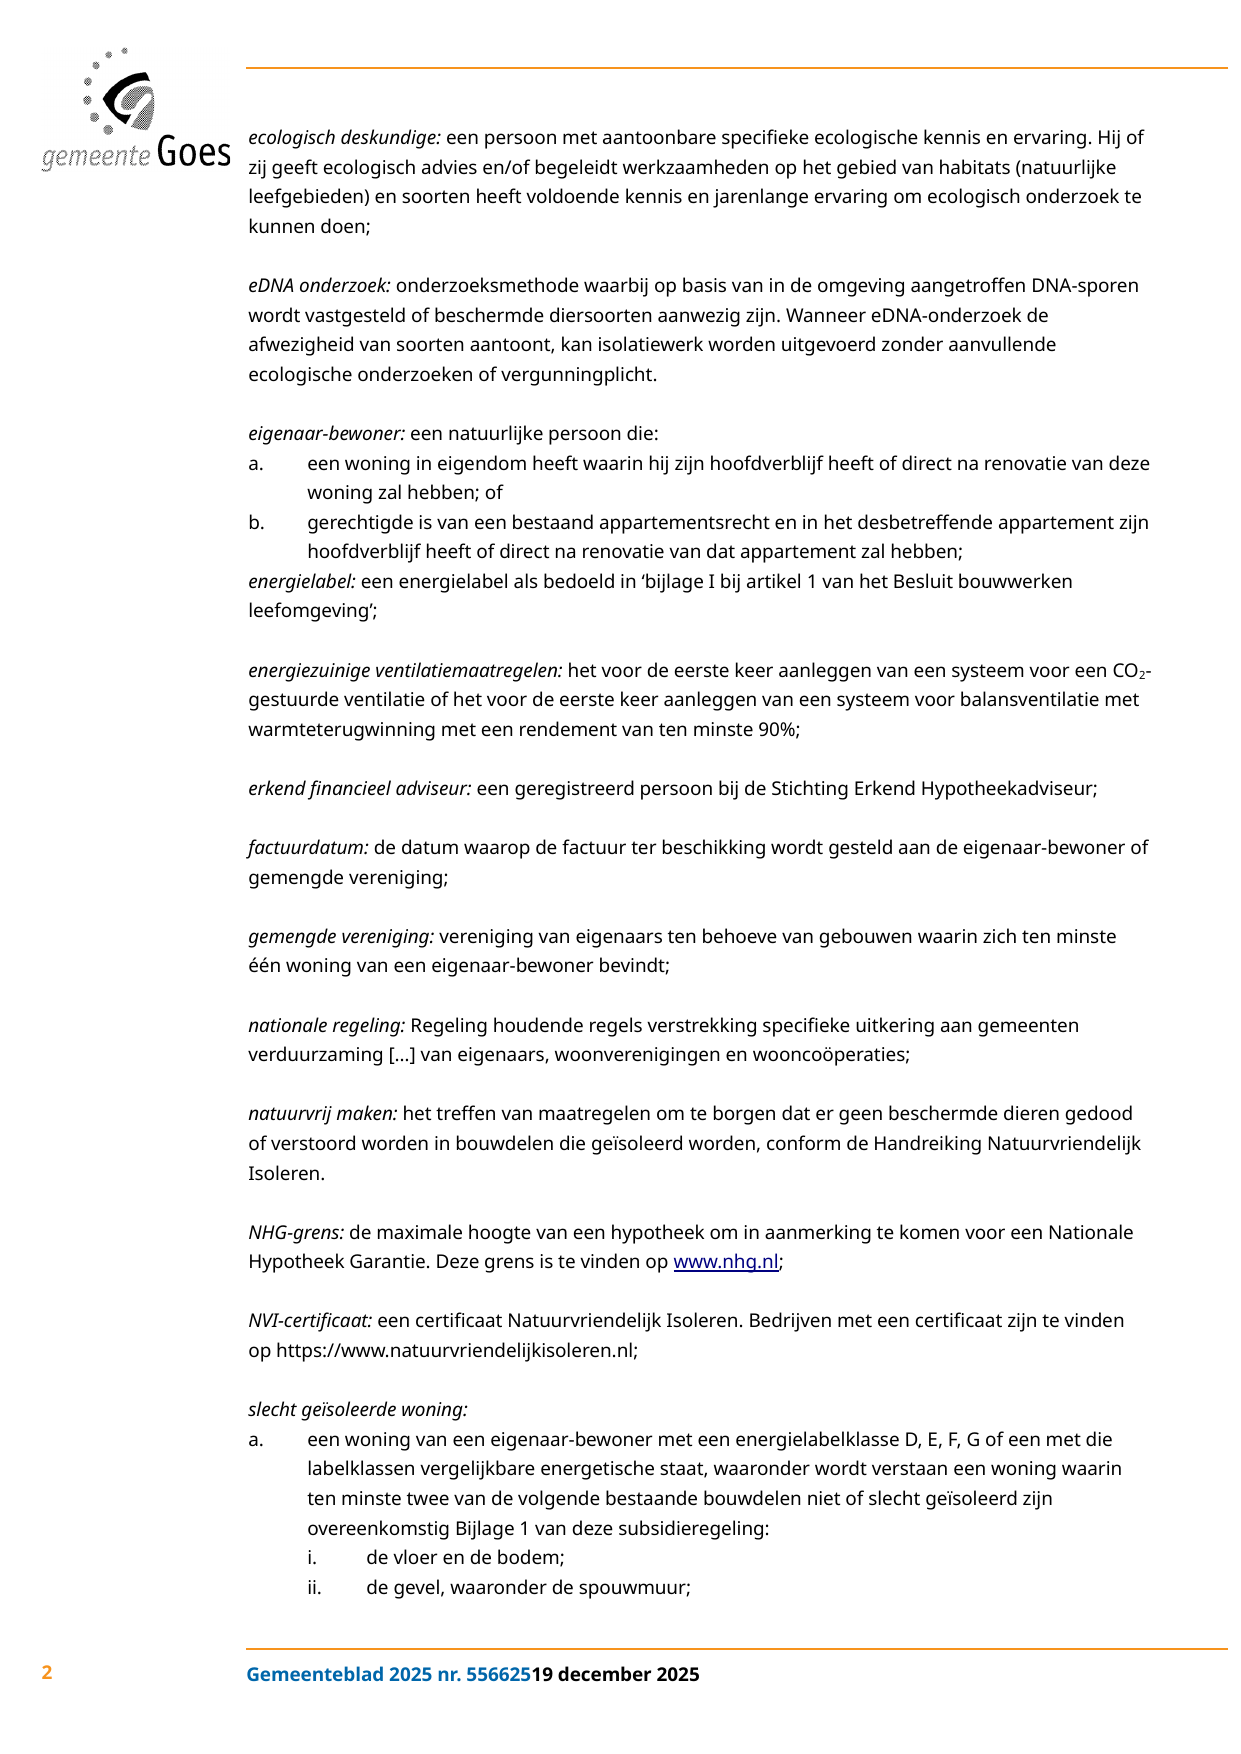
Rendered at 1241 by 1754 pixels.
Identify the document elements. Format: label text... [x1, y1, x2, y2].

text erkend financieel adviseur: een geregistreerd persoon bij de Stichting Erkend Hypotheekadviseur; [248, 775, 1152, 801]
text energielabel: een energielabel als bedoeld in ‘bijlage I bij artikel 1 van het Besluit bouwwerken leefomgeving’; [248, 568, 1152, 623]
list de gevel, waaronder de spouwmuur; [307, 1574, 1152, 1600]
text ecologisch deskundige: een persoon met aantoonbare specifieke ecologische kennis en ervaring. Hij of zij geeft ecologisch advies en/of begeleidt werkzaamheden op het gebied van habitats (natuurlijke leefgebieden) en soorten heeft voldoende kennis en jarenlange ervaring om ecologisch onderzoek te kunnen doen; [248, 124, 1152, 239]
text NHG-grens: de maximale hoogte van een hypotheek om in aanmerking te komen voor een Nationale Hypotheek Garantie. Deze grens is te vinden op www.nhg.nl; [248, 1219, 1152, 1274]
text energiezuinige ventilatiemaatregelen: het voor de eerste keer aanleggen van een systeem voor een CO2-gestuurde ventilatie of het voor de eerste keer aanleggen van een systeem voor balansventilatie met warmteterugwinning met een rendement van ten minste 90%; [248, 657, 1152, 742]
text nationale regeling: Regeling houdende regels verstrekking specifieke uitkering aan gemeenten verduurzaming […] van eigenaars, woonverenigingen en wooncoöperaties; [248, 1012, 1152, 1067]
list de vloer en de bodem; [307, 1544, 1152, 1570]
list gerechtigde is van een bestaand appartementsrecht en in het desbetreffende appartement zijn hoofdverblijf heeft of direct na renovatie van dat appartement zal hebben; [248, 509, 1152, 564]
text slecht geïsoleerde woning: [248, 1396, 1152, 1422]
text natuurvrij maken: het treffen van maatregelen om te borgen dat er geen beschermde dieren gedood of verstoord worden in bouwdelen die geïsoleerd worden, conform de Handreiking Natuurvriendelijk Isoleren. [248, 1101, 1152, 1186]
text eigenaar-bewoner: een natuurlijke persoon die: [248, 420, 1152, 446]
text factuurdatum: de datum waarop de factuur ter beschikking wordt gesteld aan de eigenaar-bewoner of gemengde vereniging; [248, 834, 1152, 890]
text eDNA onderzoek: onderzoeksmethode waarbij op basis van in de omgeving aangetroffen DNA-sporen wordt vastgesteld of beschermde diersoorten aanwezig zijn. Wanneer eDNA-onderzoek de afwezigheid van soorten aantoont, kan isolatiewerk worden uitgevoerd zonder aanvullende ecologische onderzoeken of vergunningplicht. [248, 272, 1152, 387]
picture [41, 47, 231, 172]
list een woning van een eigenaar-bewoner met een energielabelklasse D, E, F, G of een met die labelklassen vergelijkbare energetische staat, waaronder wordt verstaan een woning waarin ten minste twee van de volgende bestaande bouwdelen niet of slecht geïsoleerd zijn overeenkomstig Bijlage 1 van deze subsidieregeling: [248, 1426, 1152, 1541]
text NVI-certificaat: een certificaat Natuurvriendelijk Isoleren. Bedrijven met een certificaat zijn te vinden op https://www.natuurvriendelijkisoleren.nl; [248, 1308, 1152, 1363]
list een woning in eigendom heeft waarin hij zijn hoofdverblijf heeft of direct na renovatie van deze woning zal hebben; of [248, 450, 1152, 505]
text gemengde vereniging: vereniging van eigenaars ten behoeve van gebouwen waarin zich ten minste één woning van een eigenaar-bewoner bevindt; [248, 923, 1152, 978]
